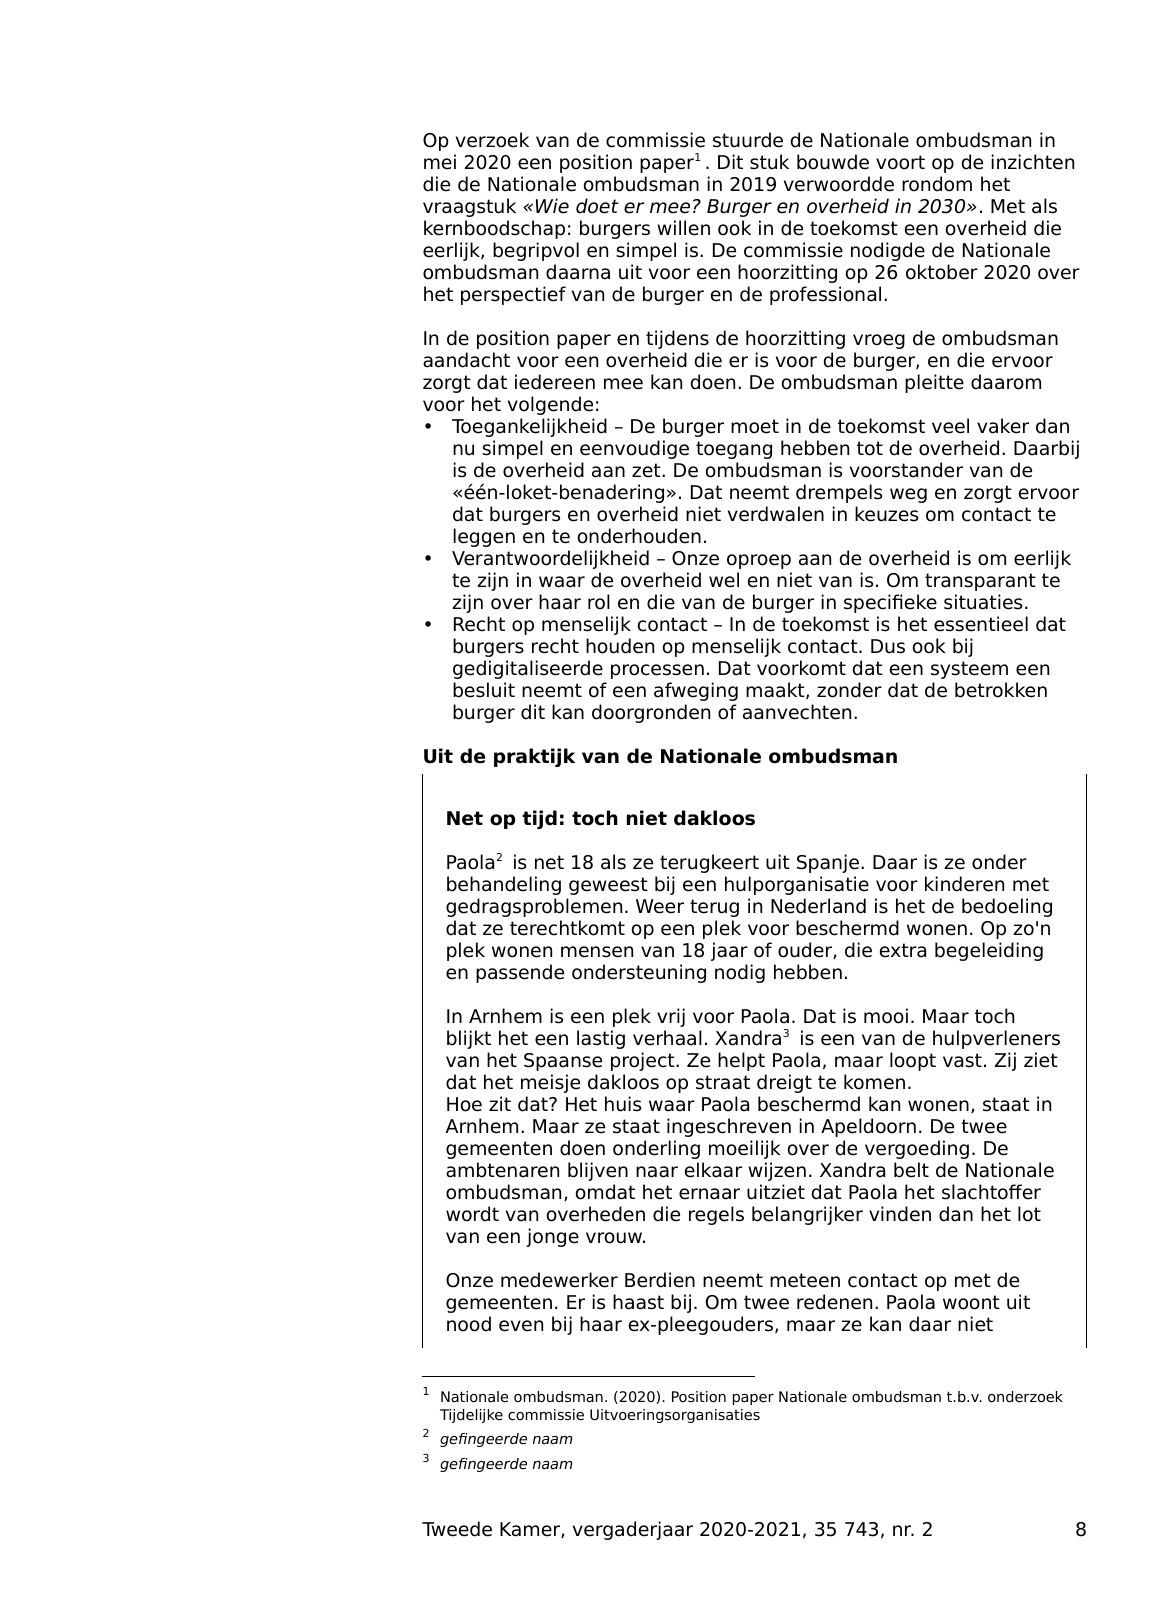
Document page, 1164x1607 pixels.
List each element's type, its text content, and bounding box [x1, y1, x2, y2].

text In de position paper en tijdens de hoorzitting vroeg de ombudsman aandacht voor een overheid die er is voor de burger, en die ervoor zorgt dat iedereen mee kan doen. De ombudsman pleitte daarom voor het volgende: [422, 328, 1087, 416]
text • Recht op menselijk contact – In de toekomst is het essentieel dat burgers recht houden op menselijk contact. Dus ook bij gedigitaliseerde processen. Dat voorkomt dat een systeem een besluit neemt of een afweging maakt, zonder dat de betrokken burger dit kan doorgronden of aanvechten. [422, 614, 1087, 723]
text Nationale ombudsman. (2020). Position paper Nationale ombudsman t.b.v. onderzoek Tijdelijke commissie Uitvoeringsorganisaties [422, 1385, 1087, 1424]
table_header Net op tijd: toch niet dakloos Paola is net 18 als ze terugkeert uit Spanje. Daar is ze onder behandeling geweest bij een hulporganisatie voor kinderen met gedragsproblemen. Weer terug in Nederland is het de bedoeling dat ze terechtkomt op een plek voor beschermd wonen. Op zo'n plek wonen mensen van 18 jaar of ouder, die extra begeleiding en passende ondersteuning nodig hebben. In Arnhem is een plek vrij voor Paola. Dat is mooi. Maar toch blijkt het een lastig verhaal. Xandra is een van de hulpverleners van het Spaanse project. Ze helpt Paola, maar loopt vast. Zij ziet dat het meisje dakloos op straat dreigt te komen. Hoe zit dat? Het huis waar Paola beschermd kan wonen, staat in Arnhem. Maar ze staat ingeschreven in Apeldoorn. De twee gemeenten doen onderling moeilijk over de vergoeding. De ambtenaren blijven naar elkaar wijzen. Xandra belt de Nationale ombudsman, omdat het ernaar uitziet dat Paola het slachtoffer wordt van overheden die regels belangrijker vinden dan het lot van een jonge vrouw. Onze medewerker Berdien neemt meteen contact op met de gemeenten. Er is haast bij. Om twee redenen. Paola woont uit nood even bij haar ex-pleegouders, maar ze kan daar niet [423, 774, 1086, 1347]
text • Toegankelijkheid – De burger moet in de toekomst veel vaker dan nu simpel en eenvoudige toegang hebben tot de overheid. Daarbij is de overheid aan zet. De ombudsman is voorstander van de «één-loket-benadering». Dat neemt drempels weg en zorgt ervoor dat burgers en overheid niet verdwalen in keuzes om contact te leggen en te onderhouden. [422, 416, 1087, 548]
text Op verzoek van de commissie stuurde de Nationale ombudsman in mei 2020 een position paper. Dit stuk bouwde voort op de inzichten die de Nationale ombudsman in 2019 verwoordde rondom het vraagstuk «Wie doet er mee? Burger en overheid in 2030». Met als kernboodschap: burgers willen ook in de toekomst een overheid die eerlijk, begripvol en simpel is. De commissie nodigde de Nationale ombudsman daarna uit voor een hoorzitting op 26 oktober 2020 over het perspectief van de burger en de professional. [422, 130, 1087, 306]
text • Verantwoordelijkheid – Onze oproep aan de overheid is om eerlijk te zijn in waar de overheid wel en niet van is. Om transparant te zijn over haar rol en die van de burger in specifieke situaties. [422, 548, 1087, 614]
subtitle Uit de praktijk van de Nationale ombudsman [422, 746, 1087, 768]
